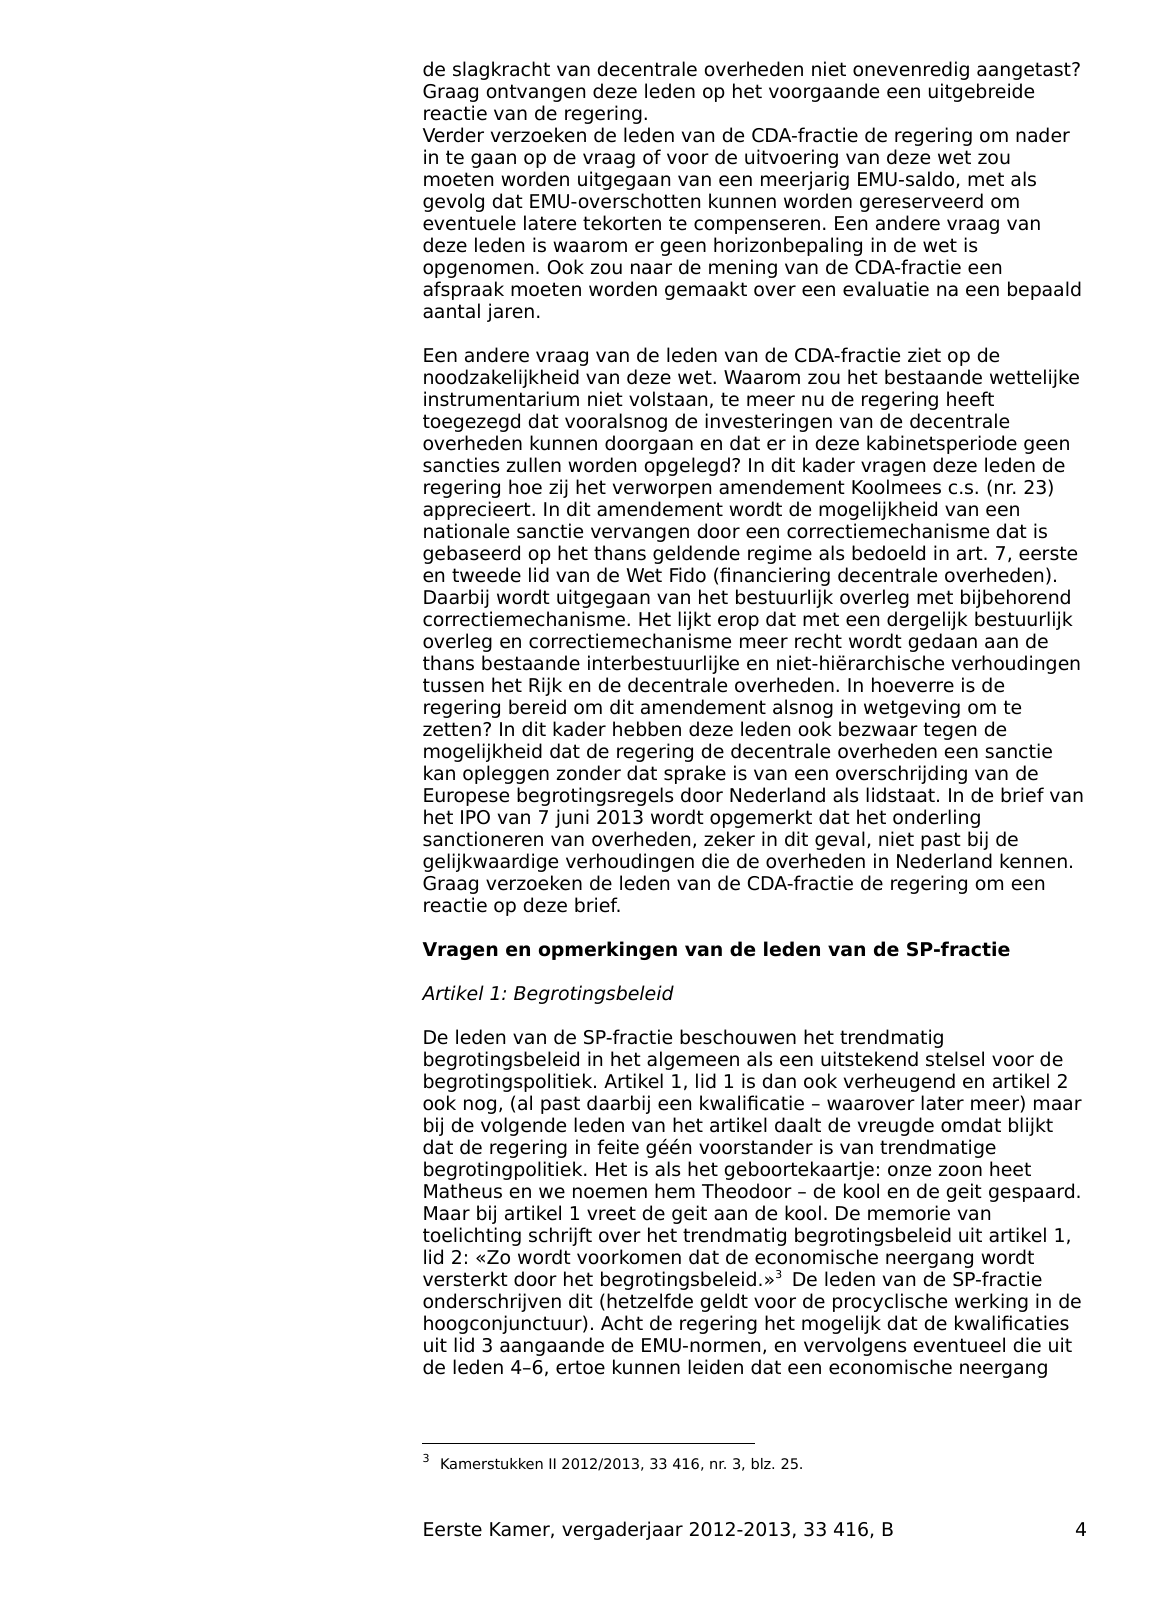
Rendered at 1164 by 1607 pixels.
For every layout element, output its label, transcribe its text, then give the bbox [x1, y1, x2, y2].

subtitle Artikel 1: Begrotingsbeleid [422, 983, 1087, 1005]
text Verder verzoeken de leden van de CDA-fractie de regering om nader in te gaan op de vraag of voor de uitvoering van deze wet zou moeten worden uitgegaan van een meerjarig EMU-saldo, met als gevolg dat EMU-overschotten kunnen worden gereserveerd om eventuele latere tekorten te compenseren. Een andere vraag van deze leden is waarom er geen horizonbepaling in de wet is opgenomen. Ook zou naar de mening van de CDA-fractie een afspraak moeten worden gemaakt over een evaluatie na een bepaald aantal jaren. [422, 125, 1087, 323]
text de slagkracht van decentrale overheden niet onevenredig aangetast? Graag ontvangen deze leden op het voorgaande een uitgebreide reactie van de regering. [422, 59, 1087, 125]
text Een andere vraag van de leden van de CDA-fractie ziet op de noodzakelijkheid van deze wet. Waarom zou het bestaande wettelijke instrumentarium niet volstaan, te meer nu de regering heeft toegezegd dat vooralsnog de investeringen van de decentrale overheden kunnen doorgaan en dat er in deze kabinetsperiode geen sancties zullen worden opgelegd? In dit kader vragen deze leden de regering hoe zij het verworpen amendement Koolmees c.s. (nr. 23) apprecieert. In dit amendement wordt de mogelijkheid van een nationale sanctie vervangen door een correctiemechanisme dat is gebaseerd op het thans geldende regime als bedoeld in art. 7, eerste en tweede lid van de Wet Fido (financiering decentrale overheden). Daarbij wordt uitgegaan van het bestuurlijk overleg met bijbehorend correctiemechanisme. Het lijkt erop dat met een dergelijk bestuurlijk overleg en correctiemechanisme meer recht wordt gedaan aan de thans bestaande interbestuurlijke en niet-hiërarchische verhoudingen tussen het Rijk en de decentrale overheden. In hoeverre is de regering bereid om dit amendement alsnog in wetgeving om te zetten? In dit kader hebben deze leden ook bezwaar tegen de mogelijkheid dat de regering de decentrale overheden een sanctie kan opleggen zonder dat sprake is van een overschrijding van de Europese begrotingsregels door Nederland als lidstaat. In de brief van het IPO van 7 juni 2013 wordt opgemerkt dat het onderling sanctioneren van overheden, zeker in dit geval, niet past bij de gelijkwaardige verhoudingen die de overheden in Nederland kennen. Graag verzoeken de leden van de CDA-fractie de regering om een reactie op deze brief. [422, 345, 1087, 916]
text De leden van de SP-fractie beschouwen het trendmatig begrotingsbeleid in het algemeen als een uitstekend stelsel voor de begrotingspolitiek. Artikel 1, lid 1 is dan ook verheugend en artikel 2 ook nog, (al past daarbij een kwalificatie – waarover later meer) maar bij de volgende leden van het artikel daalt de vreugde omdat blijkt dat de regering in feite géén voorstander is van trendmatige begrotingpolitiek. Het is als het geboortekaartje: onze zoon heet Matheus en we noemen hem Theodoor – de kool en de geit gespaard. Maar bij artikel 1 vreet de geit aan de kool. De memorie van toelichting schrijft over het trendmatig begrotingsbeleid uit artikel 1, lid 2: «Zo wordt voorkomen dat de economische neergang wordt versterkt door het begrotingsbeleid.» De leden van de SP-fractie onderschrijven dit (hetzelfde geldt voor de procyclische werking in de hoogconjunctuur). Acht de regering het mogelijk dat de kwalificaties uit lid 3 aangaande de EMU-normen, en vervolgens eventueel die uit de leden 4–6, ertoe kunnen leiden dat een economische neergang [422, 1027, 1087, 1379]
text Kamerstukken II 2012/2013, 33 416, nr. 3, blz. 25. [422, 1452, 1087, 1474]
subtitle Vragen en opmerkingen van de leden van de SP-fractie [422, 939, 1087, 961]
